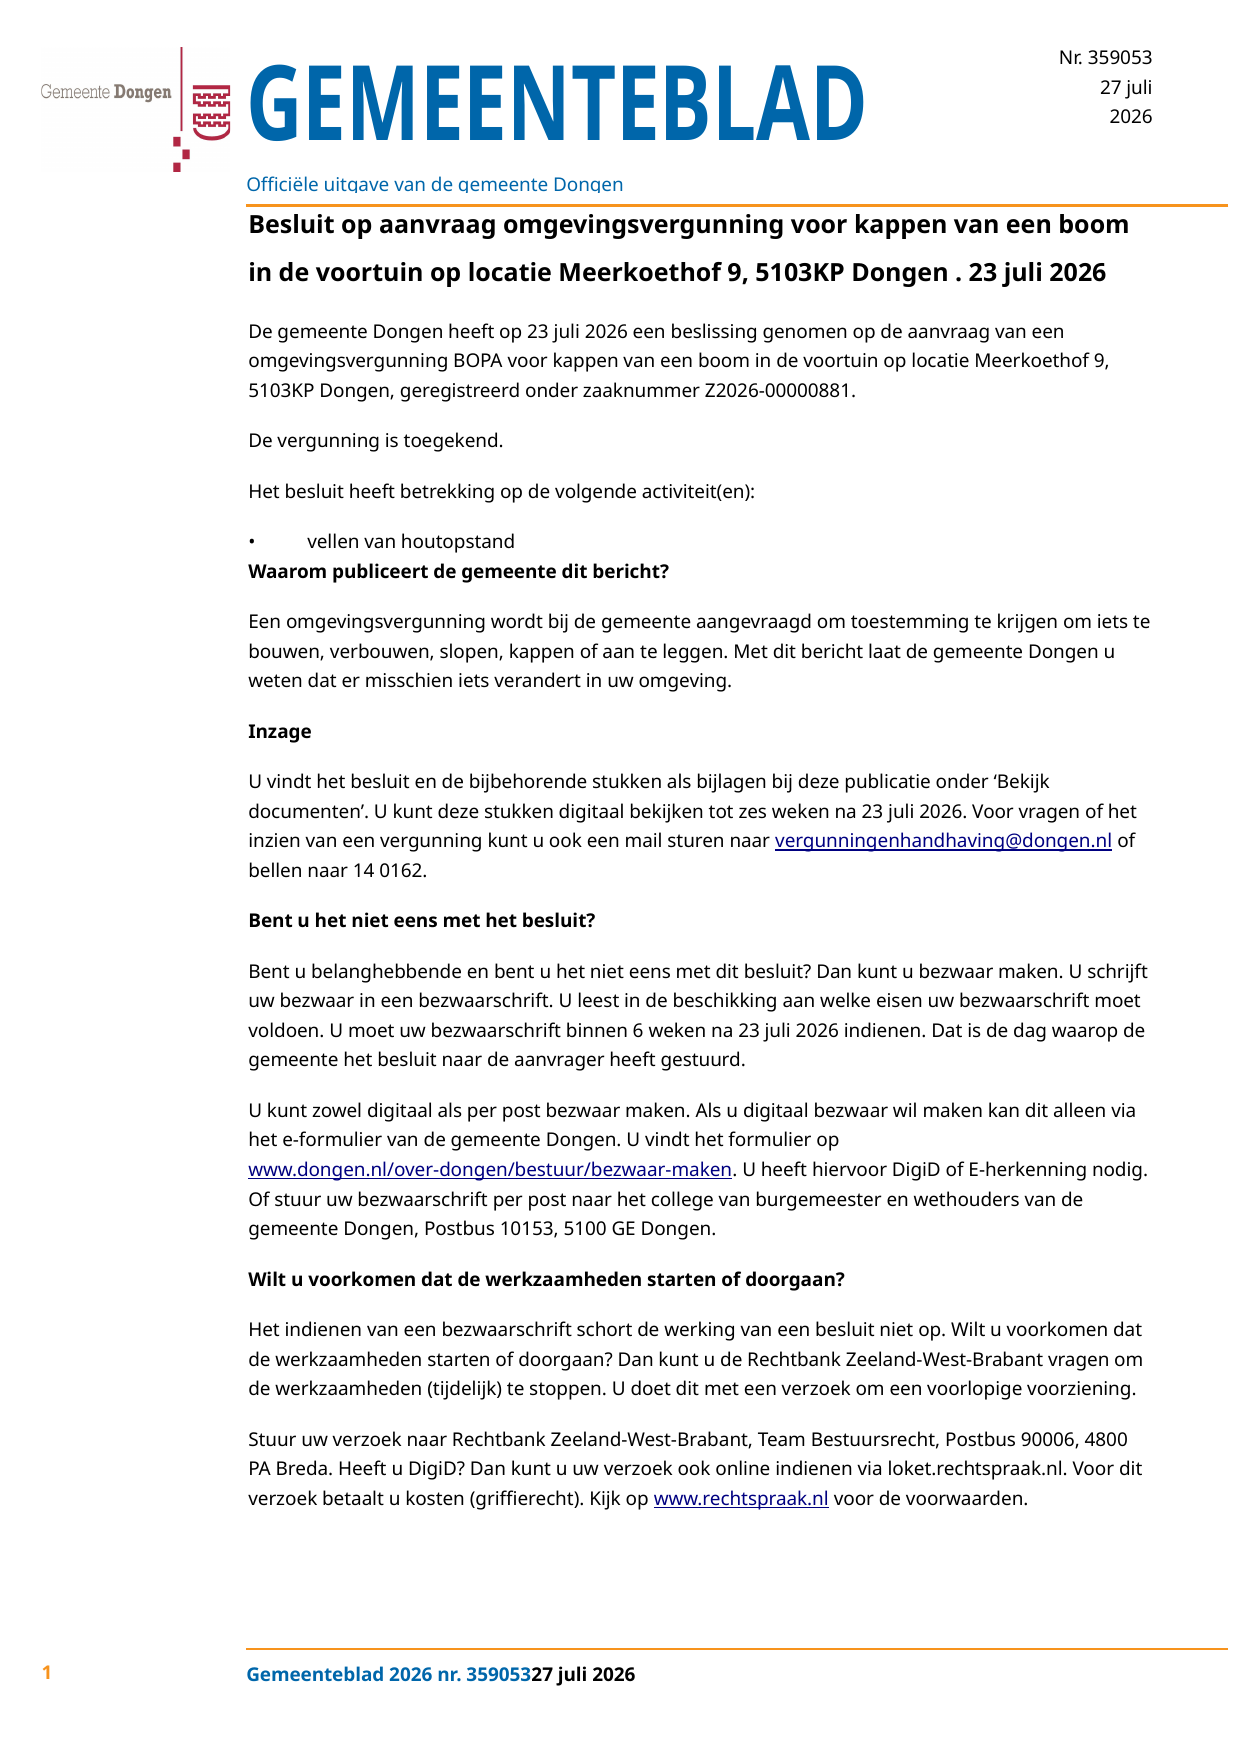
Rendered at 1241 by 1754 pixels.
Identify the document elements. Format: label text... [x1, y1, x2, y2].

text De vergunning is toegekend. [248, 427, 1152, 453]
text Bent u belanghebbende en bent u het niet eens met dit besluit? Dan kunt u bezwaar maken. U schrijft uw bezwaar in een bezwaarschrift. U leest in de beschikking aan welke eisen uw bezwaarschrift moet voldoen. U moet uw bezwaarschrift binnen 6 weken na 23 juli 2026 indienen. Dat is de dag waarop de gemeente het besluit naar de aanvrager heeft gestuurd. [248, 958, 1152, 1072]
text Wilt u voorkomen dat de werkzaamheden starten of doorgaan? [248, 1266, 1152, 1292]
text U kunt zowel digitaal als per post bezwaar maken. Als u digitaal bezwaar wil maken kan dit alleen via het e-formulier van de gemeente Dongen. U vindt het formulier op www.dongen.nl/over-dongen/bestuur/bezwaar-maken. U heeft hiervoor DigiD of E-herkenning nodig. Of stuur uw bezwaarschrift per post naar het college van burgemeester en wethouders van de gemeente Dongen, Postbus 10153, 5100 GE Dongen. [248, 1097, 1152, 1241]
list vellen van houtopstand [248, 528, 1152, 554]
text Een omgevingsvergunning wordt bij de gemeente aangevraagd om toestemming te krijgen om iets te bouwen, verbouwen, slopen, kappen of aan te leggen. Met dit bericht laat de gemeente Dongen u weten dat er misschien iets verandert in uw omgeving. [248, 608, 1152, 693]
picture [41, 47, 231, 172]
text Het indienen van een bezwaarschrift schort de werking van een besluit niet op. Wilt u voorkomen dat de werkzaamheden starten of doorgaan? Dan kunt u de Rechtbank Zeeland-West-Brabant vragen om de werkzaamheden (tijdelijk) te stoppen. U doet dit met een verzoek om een voorlopige voorziening. [248, 1316, 1152, 1401]
text Stuur uw verzoek naar Rechtbank Zeeland-West-Brabant, Team Bestuursrecht, Postbus 90006, 4800 PA Breda. Heeft u DigiD? Dan kunt u uw verzoek ook online indienen via loket.rechtspraak.nl. Voor dit verzoek betaalt u kosten (griffierecht). Kijk op www.rechtspraak.nl voor de voorwaarden. [248, 1426, 1152, 1511]
text Besluit op aanvraag omgevingsvergunning voor kappen van een boom in de voortuin op locatie Meerkoethof 9, 5103KP Dongen . 23 juli 2026 [248, 207, 1152, 288]
text Bent u het niet eens met het besluit? [248, 907, 1152, 933]
text De gemeente Dongen heeft op 23 juli 2026 een beslissing genomen op de aanvraag van een omgevingsvergunning BOPA voor kappen van een boom in de voortuin op locatie Meerkoethof 9, 5103KP Dongen, geregistreerd onder zaaknummer Z2026-00000881. [248, 318, 1152, 403]
text Waarom publiceert de gemeente dit bericht? [248, 558, 1152, 584]
text Het besluit heeft betrekking op de volgende activiteit(en): [248, 478, 1152, 504]
text U vindt het besluit en de bijbehorende stukken als bijlagen bij deze publicatie onder ‘Bekijk documenten’. U kunt deze stukken digitaal bekijken tot zes weken na 23 juli 2026. Voor vragen of het inzien van een vergunning kunt u ook een mail sturen naar vergunningenhandhaving@dongen.nl of bellen naar 14 0162. [248, 768, 1152, 883]
text Inzage [248, 718, 1152, 744]
